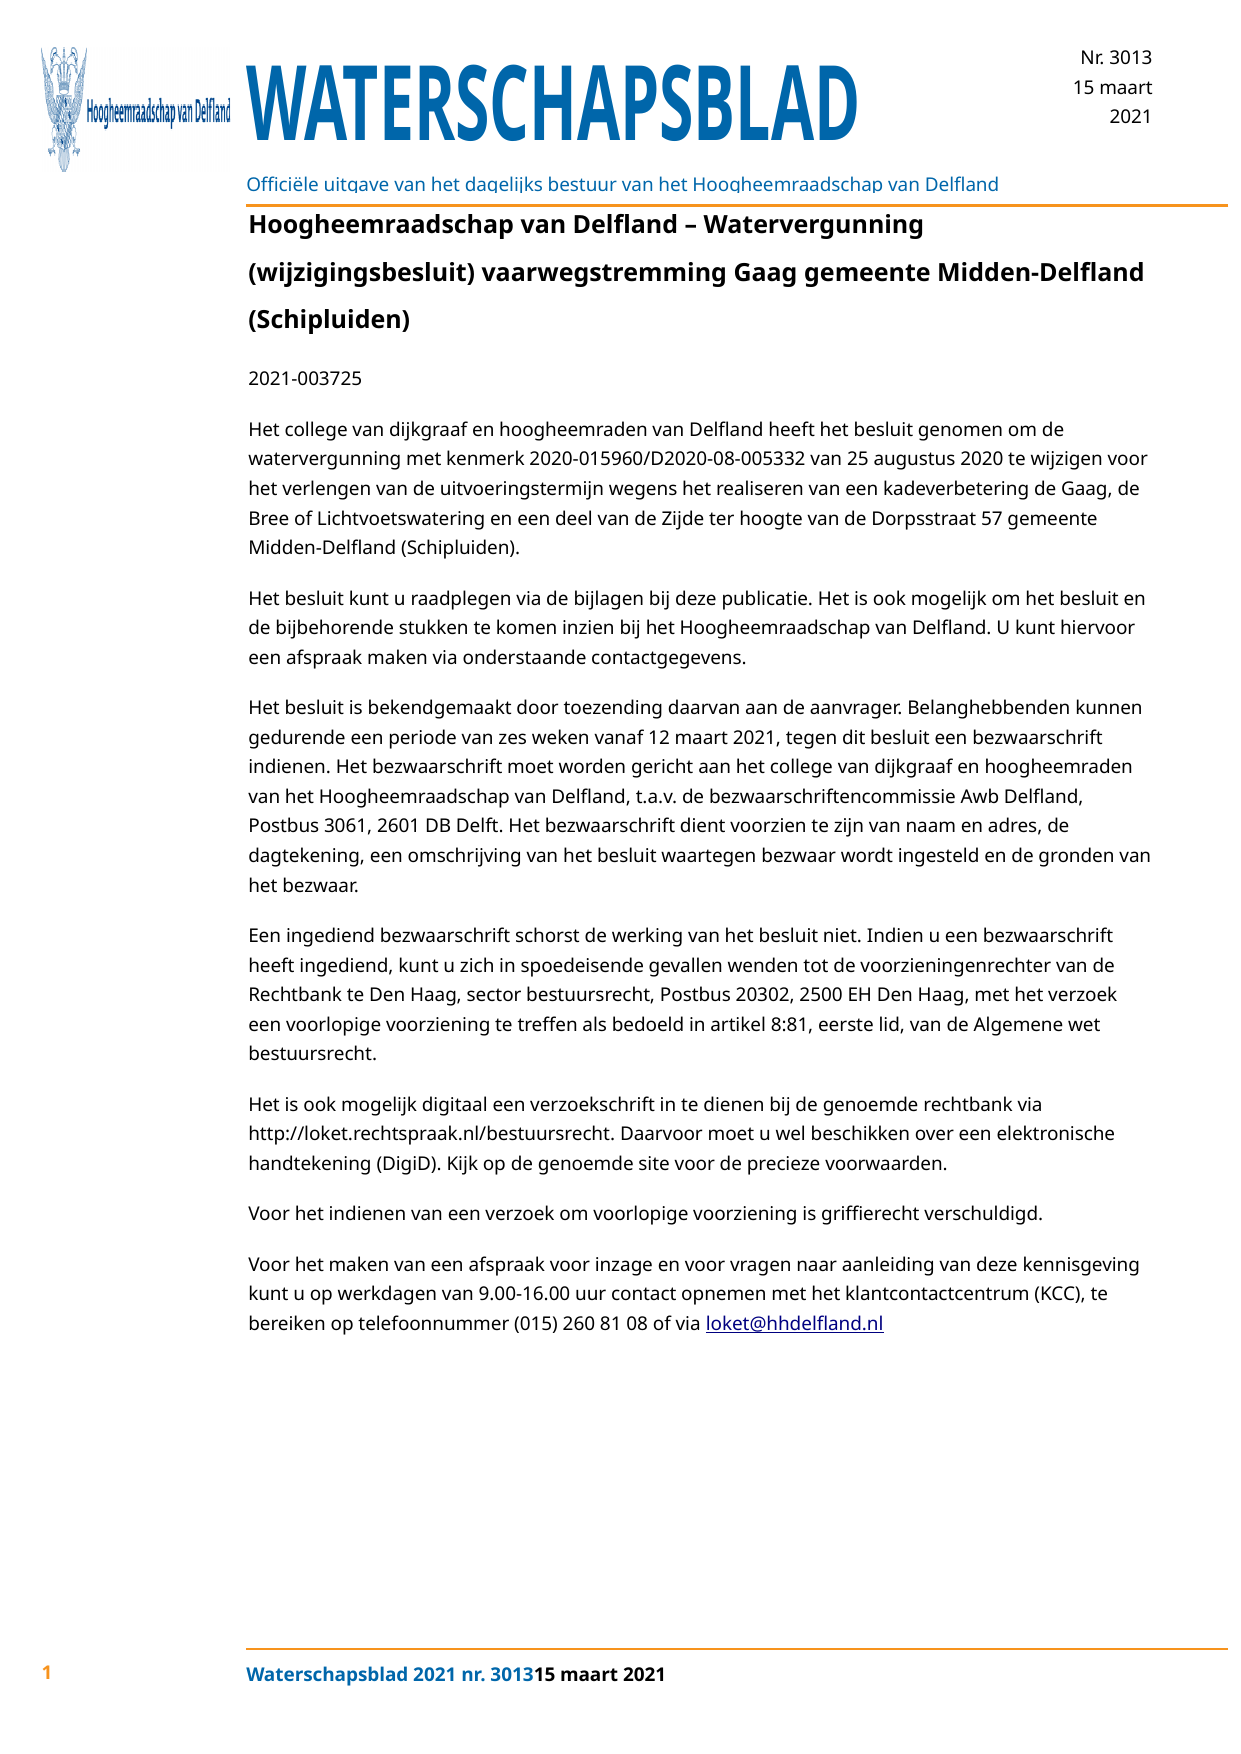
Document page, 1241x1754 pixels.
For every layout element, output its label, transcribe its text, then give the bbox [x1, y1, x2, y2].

text Voor het indienen van een verzoek om voorlopige voorziening is griffierecht verschuldigd. [248, 1201, 1152, 1226]
text Het college van dijkgraaf en hoogheemraden van Delfland heeft het besluit genomen om de watervergunning met kenmerk 2020-015960/D2020-08-005332 van 25 augustus 2020 te wijzigen voor het verlengen van de uitvoeringstermijn wegens het realiseren van een kadeverbetering de Gaag, de Bree of Lichtvoetswatering en een deel van de Zijde ter hoogte van de Dorpsstraat 57 gemeente Midden-Delfland (Schipluiden). [248, 416, 1152, 560]
text Het is ook mogelijk digitaal een verzoekschrift in te dienen bij de genoemde rechtbank via http://loket.rechtspraak.nl/bestuursrecht. Daarvoor moet u wel beschikken over een elektronische handtekening (DigiD). Kijk op de genoemde site voor de precieze voorwaarden. [248, 1091, 1152, 1176]
text Het besluit is bekendgemaakt door toezending daarvan aan de aanvrager. Belanghebbenden kunnen gedurende een periode van zes weken vanaf 12 maart 2021, tegen dit besluit een bezwaarschrift indienen. Het bezwaarschrift moet worden gericht aan het college van dijkgraaf en hoogheemraden van het Hoogheemraadschap van Delfland, t.a.v. de bezwaarschriftencommissie Awb Delfland, Postbus 3061, 2601 DB Delft. Het bezwaarschrift dient voorzien te zijn van naam en adres, de dagtekening, een omschrijving van het besluit waartegen bezwaar wordt ingesteld en de gronden van het bezwaar. [248, 694, 1152, 897]
text Hoogheemraadschap van Delfland – Watervergunning (wijzigingsbesluit) vaarwegstremming Gaag gemeente Midden-Delfland (Schipluiden) [248, 207, 1152, 336]
text Een ingediend bezwaarschrift schorst de werking van het besluit niet. Indien u een bezwaarschrift heeft ingediend, kunt u zich in spoedeisende gevallen wenden tot de voorzieningenrechter van de Rechtbank te Den Haag, sector bestuursrecht, Postbus 20302, 2500 EH Den Haag, met het verzoek een voorlopige voorziening te treffen als bedoeld in artikel 8:81, eerste lid, van de Algemene wet bestuursrecht. [248, 922, 1152, 1066]
picture [41, 47, 231, 172]
text Voor het maken van een afspraak voor inzage en voor vragen naar aanleiding van deze kennisgeving kunt u op werkdagen van 9.00-16.00 uur contact opnemen met het klantcontactcentrum (KCC), te bereiken op telefoonnummer (015) 260 81 08 of via loket@hhdelfland.nl [248, 1251, 1152, 1336]
text 2021-003725 [248, 366, 1152, 391]
text Het besluit kunt u raadplegen via de bijlagen bij deze publicatie. Het is ook mogelijk om het besluit en de bijbehorende stukken te komen inzien bij het Hoogheemraadschap van Delfland. U kunt hiervoor een afspraak maken via onderstaande contactgegevens. [248, 585, 1152, 669]
